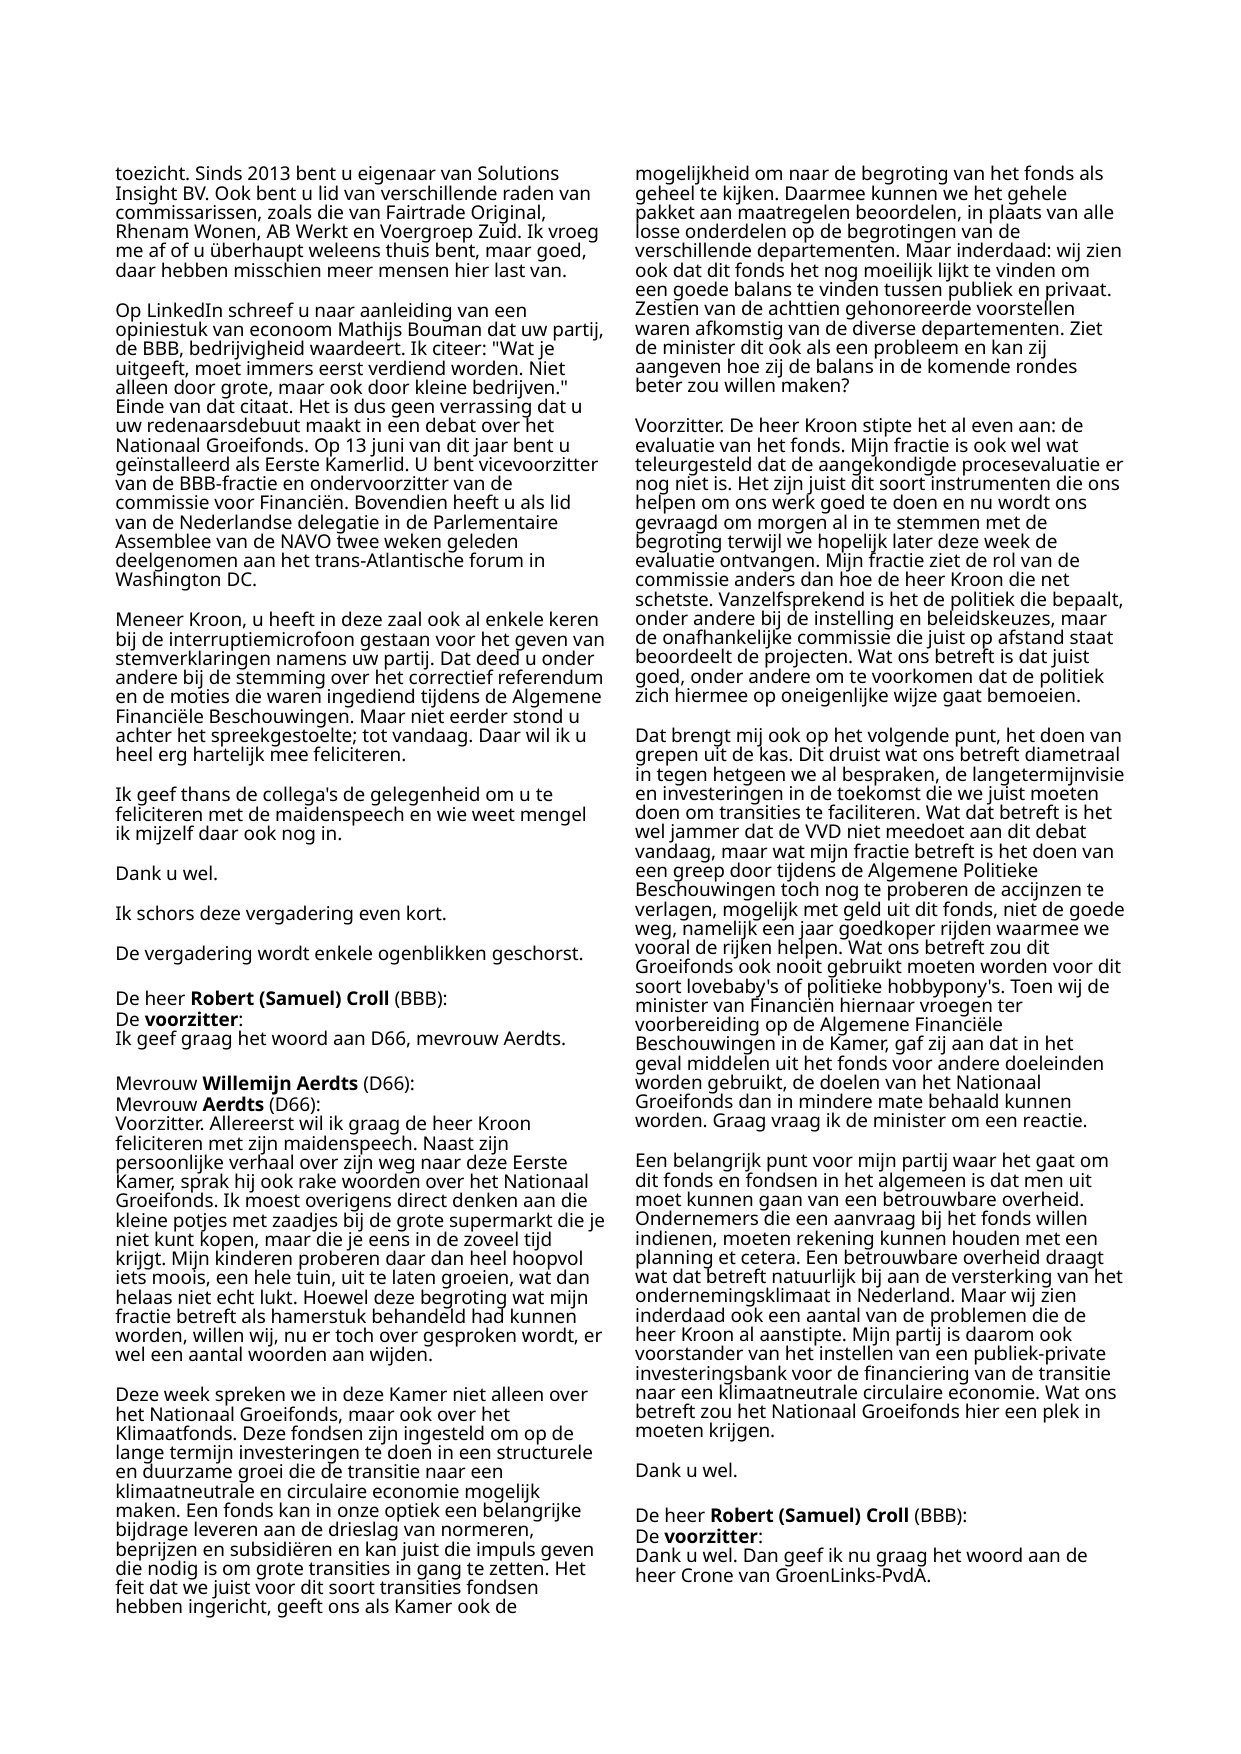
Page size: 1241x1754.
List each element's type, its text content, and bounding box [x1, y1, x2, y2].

text toezicht. Sinds 2013 bent u eigenaar van Solutions Insight BV. Ook bent u lid van verschillende raden van commissarissen, zoals die van Fairtrade Original, Rhenam Wonen, AB Werkt en Voergroep Zuid. Ik vroeg me af of u überhaupt weleens thuis bent, maar goed, daar hebben misschien meer mensen hier last van. [115, 165, 605, 281]
text De vergadering wordt enkele ogenblikken geschorst. [115, 945, 605, 964]
text Meneer Kroon, u heeft in deze zaal ook al enkele keren bij de interruptiemicrofoon gestaan voor het geven van stemverklaringen namens uw partij. Dat deed u onder andere bij de stemming over het correctief referendum en de moties die waren ingediend tijdens de Algemene Financiële Beschouwingen. Maar niet eerder stond u achter het spreekgestoelte; tot vandaag. Daar wil ik u heel erg hartelijk mee feliciteren. [115, 611, 605, 766]
text Op LinkedIn schreef u naar aanleiding van een opiniestuk van econoom Mathijs Bouman dat uw partij, de BBB, bedrijvigheid waardeert. Ik citeer: "Wat je uitgeeft, moet immers eerst verdiend worden. Niet alleen door grote, maar ook door kleine bedrijven." Einde van dat citaat. Het is dus geen verrassing dat u uw redenaarsdebuut maakt in een debat over het Nationaal Groeifonds. Op 13 juni van dit jaar bent u geïnstalleerd als Eerste Kamerlid. U bent vicevoorzitter van de BBB-fractie en ondervoorzitter van de commissie voor Financiën. Bovendien heeft u als lid van de Nederlandse delegatie in de Parlementaire Assemblee van de NAVO twee weken geleden deelgenomen aan het trans-Atlantische forum in Washington DC. [115, 302, 605, 591]
text De heer Robert (Samuel) Croll (BBB): [115, 985, 605, 1011]
text Mevrouw Willemijn Aerdts (D66): [115, 1070, 605, 1096]
text Mevrouw Aerdts (D66): [115, 1096, 605, 1115]
text De heer Robert (Samuel) Croll (BBB): [635, 1502, 1125, 1528]
text Een belangrijk punt voor mijn partij waar het gaat om dit fonds en fondsen in het algemeen is dat men uit moet kunnen gaan van een betrouwbare overheid. Ondernemers die een aanvraag bij het fonds willen indienen, moeten rekening kunnen houden met een planning et cetera. Een betrouwbare overheid draagt wat dat betreft natuurlijk bij aan de versterking van het ondernemingsklimaat in Nederland. Maar wij zien inderdaad ook een aantal van de problemen die de heer Kroon al aanstipte. Mijn partij is daarom ook voorstander van het instellen van een publiek-private investeringsbank voor de financiering van de transitie naar een klimaatneutrale circulaire economie. Wat ons betreft zou het Nationaal Groeifonds hier een plek in moeten krijgen. [635, 1152, 1125, 1442]
text Ik geef graag het woord aan D66, mevrouw Aerdts. [115, 1030, 605, 1049]
text Ik geef thans de collega's de gelegenheid om u te feliciteren met de maidenspeech en wie weet mengel ik mijzelf daar ook nog in. [115, 786, 605, 844]
text mogelijkheid om naar de begroting van het fonds als geheel te kijken. Daarmee kunnen we het gehele pakket aan maatregelen beoordelen, in plaats van alle losse onderdelen op de begrotingen van de verschillende departementen. Maar inderdaad: wij zien ook dat dit fonds het nog moeilijk lijkt te vinden om een goede balans te vinden tussen publiek en privaat. Zestien van de achttien gehonoreerde voorstellen waren afkomstig van de diverse departementen. Ziet de minister dit ook als een probleem en kan zij aangeven hoe zij de balans in de komende rondes beter zou willen maken? [635, 165, 1125, 397]
text Voorzitter. De heer Kroon stipte het al even aan: de evaluatie van het fonds. Mijn fractie is ook wel wat teleurgesteld dat de aangekondigde procesevaluatie er nog niet is. Het zijn juist dit soort instrumenten die ons helpen om ons werk goed te doen en nu wordt ons gevraagd om morgen al in te stemmen met de begroting terwijl we hopelijk later deze week de evaluatie ontvangen. Mijn fractie ziet de rol van de commissie anders dan hoe de heer Kroon die net schetste. Vanzelfsprekend is het de politiek die bepaalt, onder andere bij de instelling en beleidskeuzes, maar de onafhankelijke commissie die juist op afstand staat beoordeelt de projecten. Wat ons betreft is dat juist goed, onder andere om te voorkomen dat de politiek zich hiermee op oneigenlijke wijze gaat bemoeien. [635, 417, 1125, 706]
text Dank u wel. Dan geef ik nu graag het woord aan de heer Crone van GroenLinks-PvdA. [635, 1547, 1125, 1586]
text Ik schors deze vergadering even kort. [115, 905, 605, 924]
text De voorzitter: [115, 1011, 605, 1030]
text De voorzitter: [635, 1528, 1125, 1547]
text Dank u wel. [635, 1462, 1125, 1482]
text Dat brengt mij ook op het volgende punt, het doen van grepen uit de kas. Dit druist wat ons betreft diametraal in tegen hetgeen we al bespraken, de langetermijnvisie en investeringen in de toekomst die we juist moeten doen om transities te faciliteren. Wat dat betreft is het wel jammer dat de VVD niet meedoet aan dit debat vandaag, maar wat mijn fractie betreft is het doen van een greep door tijdens de Algemene Politieke Beschouwingen toch nog te proberen de accijnzen te verlagen, mogelijk met geld uit dit fonds, niet de goede weg, namelijk een jaar goedkoper rijden waarmee we vooral de rijken helpen. Wat ons betreft zou dit Groeifonds ook nooit gebruikt moeten worden voor dit soort lovebaby's of politieke hobbypony's. Toen wij de minister van Financiën hiernaar vroegen ter voorbereiding op de Algemene Financiële Beschouwingen in de Kamer, gaf zij aan dat in het geval middelen uit het fonds voor andere doeleinden worden gebruikt, de doelen van het Nationaal Groeifonds dan in mindere mate behaald kunnen worden. Graag vraag ik de minister om een reactie. [635, 727, 1125, 1132]
text Voorzitter. Allereerst wil ik graag de heer Kroon feliciteren met zijn maidenspeech. Naast zijn persoonlijke verhaal over zijn weg naar deze Eerste Kamer, sprak hij ook rake woorden over het Nationaal Groeifonds. Ik moest overigens direct denken aan die kleine potjes met zaadjes bij de grote supermarkt die je niet kunt kopen, maar die je eens in de zoveel tijd krijgt. Mijn kinderen proberen daar dan heel hoopvol iets moois, een hele tuin, uit te laten groeien, wat dan helaas niet echt lukt. Hoewel deze begroting wat mijn fractie betreft als hamerstuk behandeld had kunnen worden, willen wij, nu er toch over gesproken wordt, er wel een aantal woorden aan wijden. [115, 1115, 605, 1366]
text Dank u wel. [115, 865, 605, 884]
text Deze week spreken we in deze Kamer niet alleen over het Nationaal Groeifonds, maar ook over het Klimaatfonds. Deze fondsen zijn ingesteld om op de lange termijn investeringen te doen in een structurele en duurzame groei die de transitie naar een klimaatneutrale en circulaire economie mogelijk maken. Een fonds kan in onze optiek een belangrijke bijdrage leveren aan de drieslag van normeren, beprijzen en subsidiëren en kan juist die impuls geven die nodig is om grote transities in gang te zetten. Het feit dat we juist voor dit soort transities fondsen hebben ingericht, geeft ons als Kamer ook de [115, 1386, 605, 1618]
